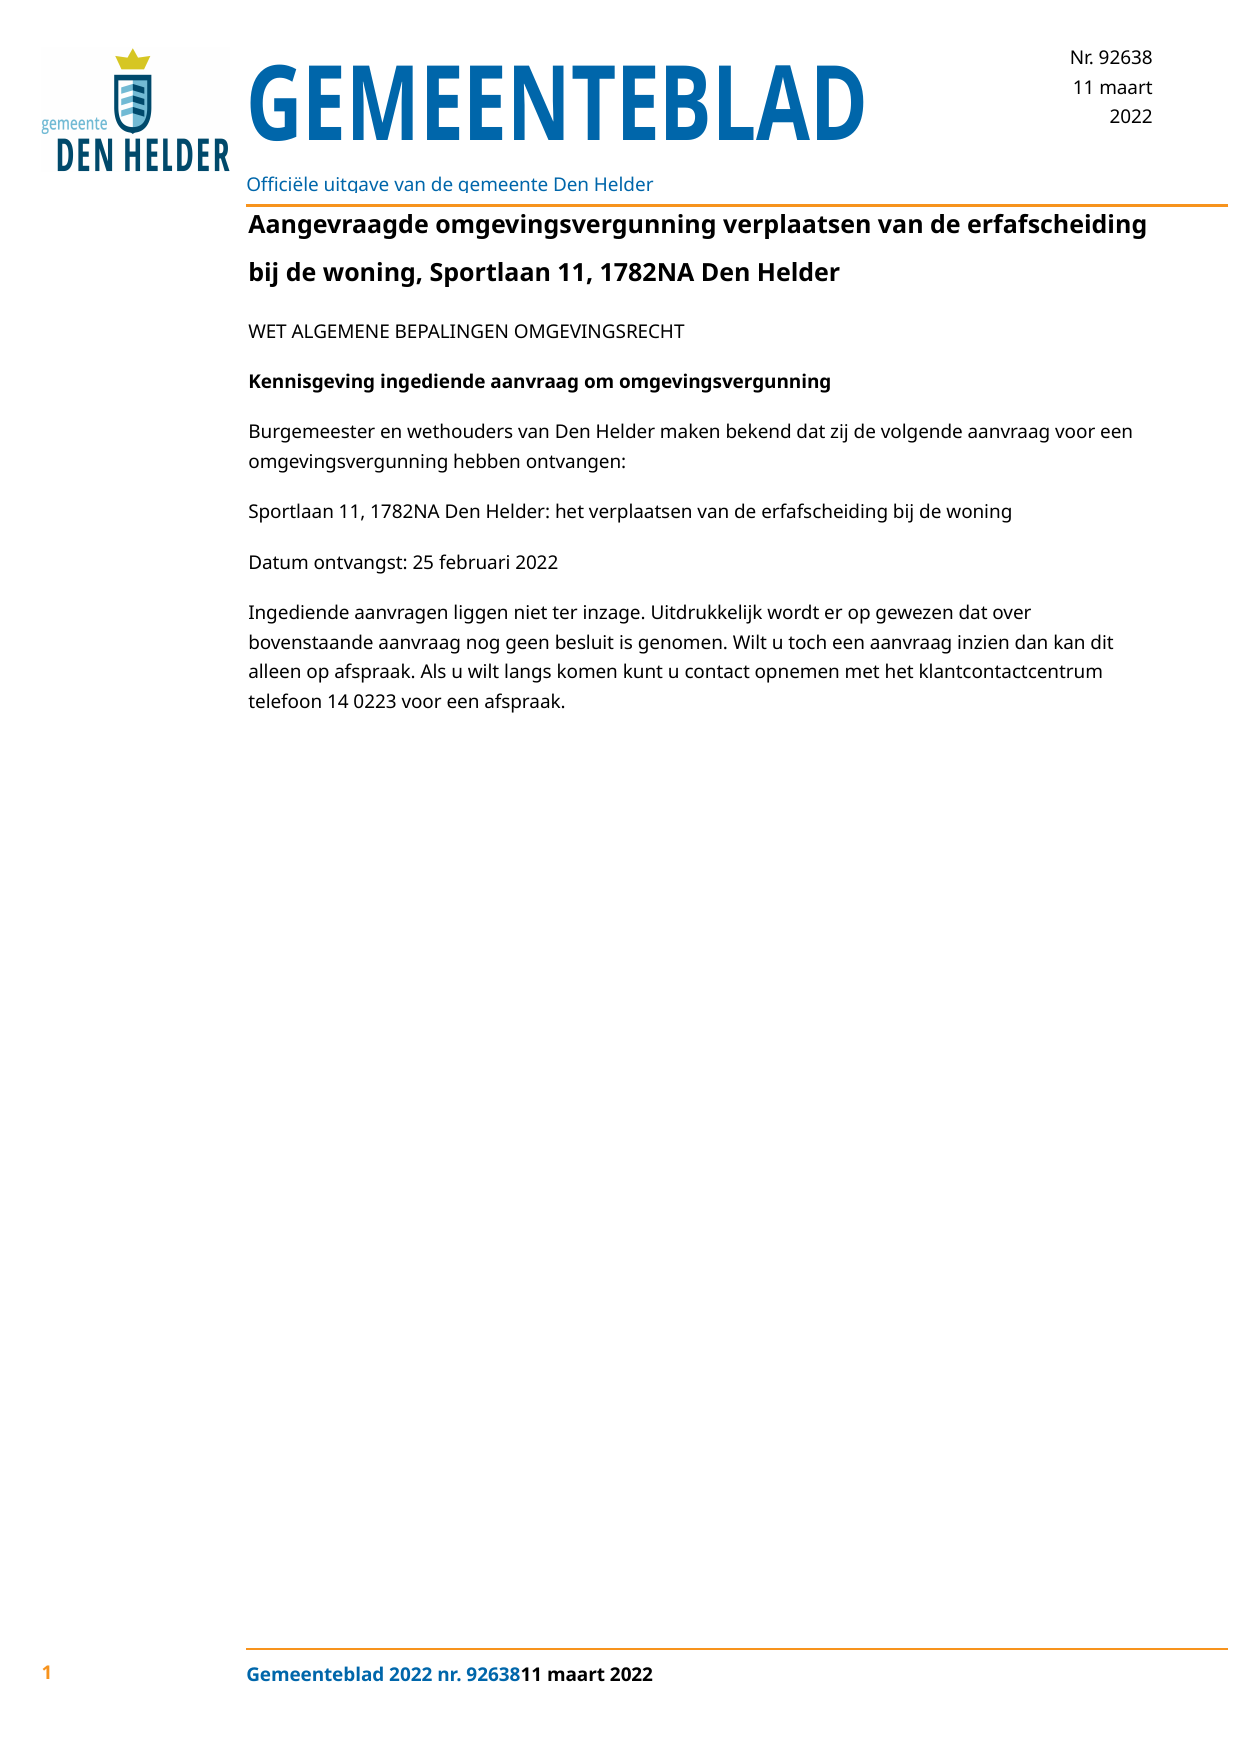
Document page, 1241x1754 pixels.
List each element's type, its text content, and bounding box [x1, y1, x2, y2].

text Burgemeester en wethouders van Den Helder maken bekend dat zij de volgende aanvraag voor een omgevingsvergunning hebben ontvangen: [248, 419, 1152, 474]
picture [182, 144, 187, 165]
picture [63, 144, 68, 165]
picture [220, 160, 224, 172]
text Aangevraagde omgevingsvergunning verplaatsen van de erfafscheiding bij de woning, Sportlaan 11, 1782NA Den Helder [248, 207, 1152, 288]
picture [41, 47, 231, 172]
picture [130, 157, 135, 172]
text Ingediende aanvragen liggen niet ter inzage. Uitdrukkelijk wordt er op gewezen dat over bovenstaande aanvraag nog geen besluit is genomen. Wilt u toch een aanvraag inzien dan kan dit alleen op afspraak. Als u wilt langs komen kunt u contact opnemen met het klantcontactcentrum telefoon 14 0223 voor een afspraak. [248, 599, 1152, 714]
text Sportlaan 11, 1782NA Den Helder: het verplaatsen van de erfafscheiding bij de woning [248, 499, 1152, 524]
text WET ALGEMENE BEPALINGEN OMGEVINGSRECHT [248, 318, 1152, 344]
text Kennisgeving ingediende aanvraag om omgevingsvergunning [248, 368, 1152, 394]
picture [100, 154, 106, 172]
text Datum ontvangst: 25 februari 2022 [248, 549, 1152, 575]
